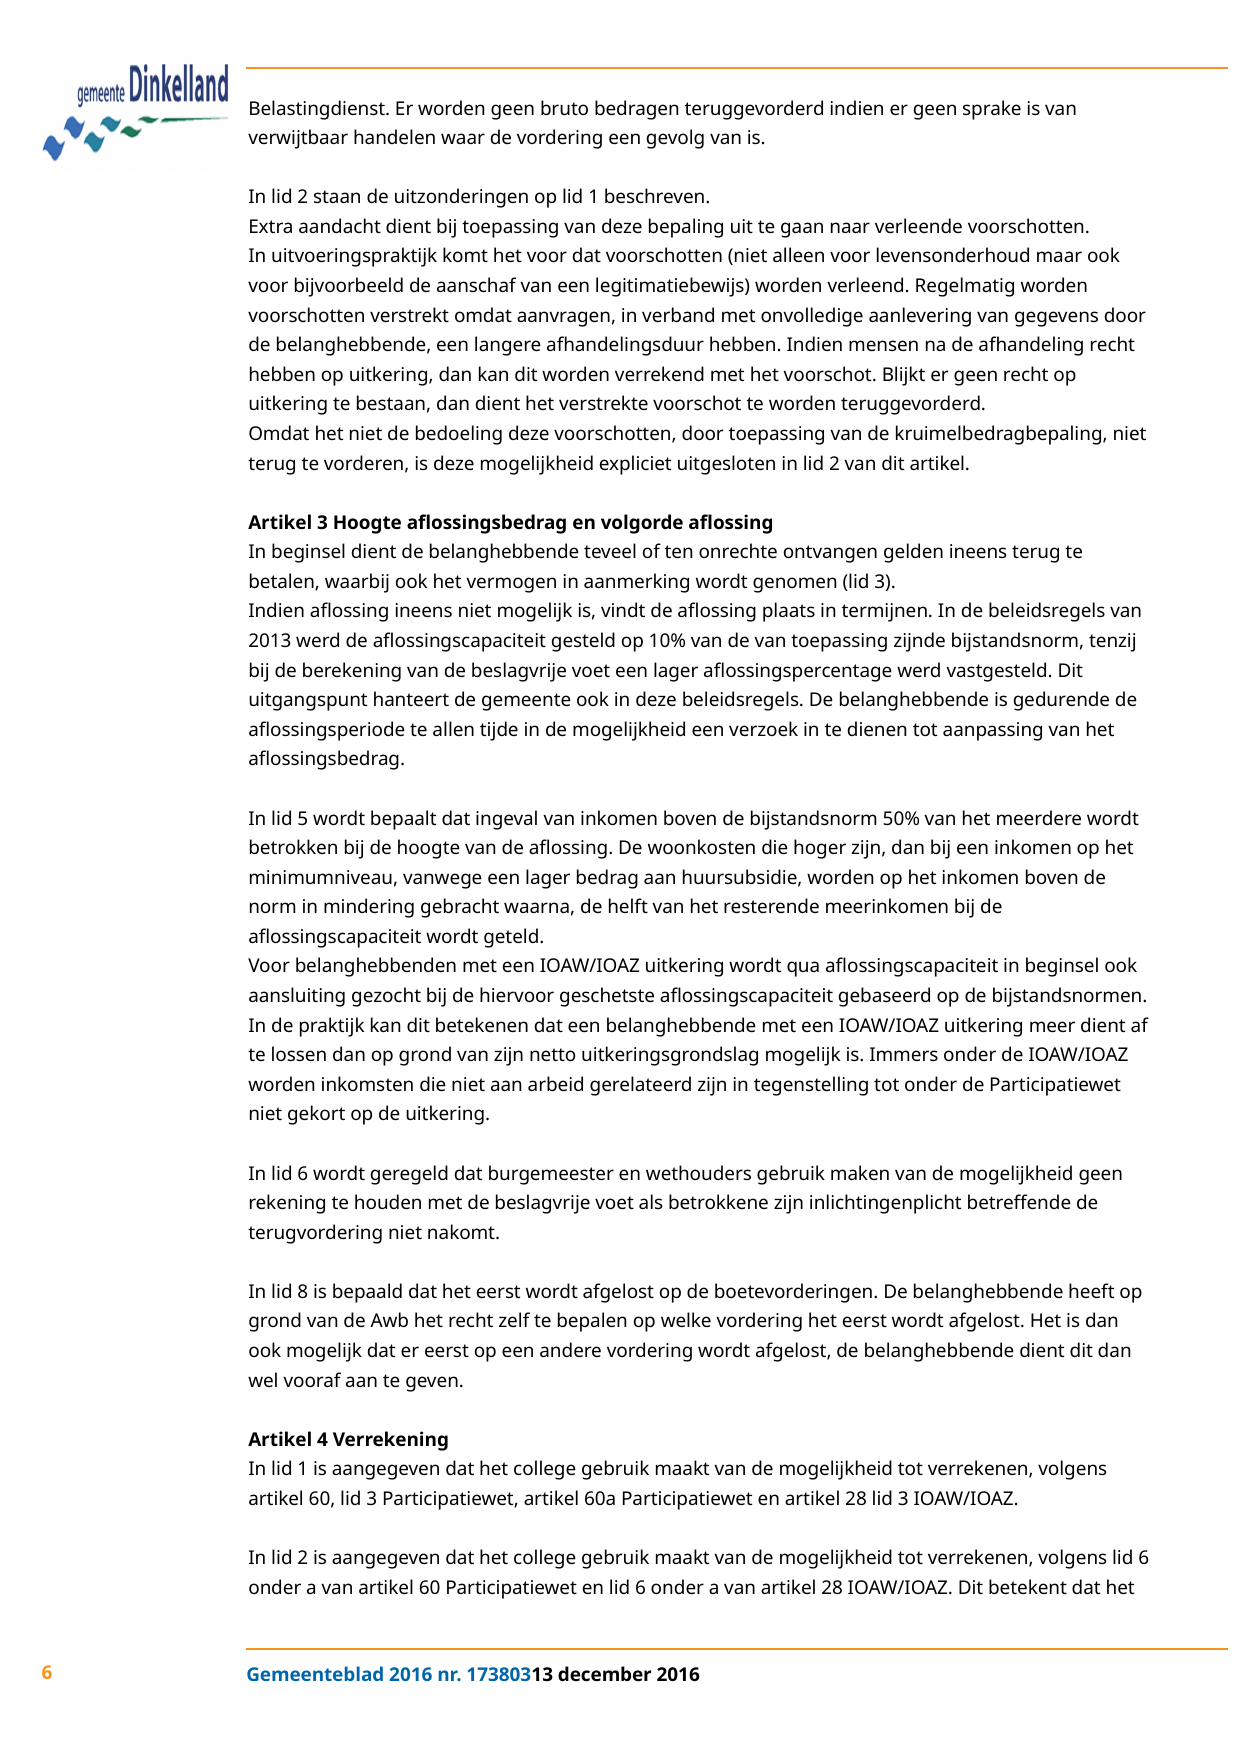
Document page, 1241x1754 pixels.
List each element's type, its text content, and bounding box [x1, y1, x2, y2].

text Voor belanghebbenden met een IOAW/IOAZ uitkering wordt qua aflossingscapaciteit in beginsel ook aansluiting gezocht bij de hiervoor geschetste aflossingscapaciteit gebaseerd op de bijstandsnormen. In de praktijk kan dit betekenen dat een belanghebbende met een IOAW/IOAZ uitkering meer dient af te lossen dan op grond van zijn netto uitkeringsgrondslag mogelijk is. Immers onder de IOAW/IOAZ worden inkomsten die niet aan arbeid gerelateerd zijn in tegenstelling tot onder de Participatiewet niet gekort op de uitkering. [248, 953, 1152, 1126]
text Omdat het niet de bedoeling deze voorschotten, door toepassing van de kruimelbedragbepaling, niet terug te vorderen, is deze mogelijkheid expliciet uitgesloten in lid 2 van dit artikel. [248, 420, 1152, 476]
text In lid 2 is aangegeven dat het college gebruik maakt van de mogelijkheid tot verrekenen, volgens lid 6 onder a van artikel 60 Participatiewet en lid 6 onder a van artikel 28 IOAW/IOAZ. Dit betekent dat het [248, 1544, 1152, 1600]
text Indien aflossing ineens niet mogelijk is, vindt de aflossing plaats in termijnen. In de beleidsregels van 2013 werd de aflossingscapaciteit gesteld op 10% van de van toepassing zijnde bijstandsnorm, tenzij bij de berekening van de beslagvrije voet een lager aflossingspercentage werd vastgesteld. Dit uitgangspunt hanteert de gemeente ook in deze beleidsregels. De belanghebbende is gedurende de aflossingsperiode te allen tijde in de mogelijkheid een verzoek in te dienen tot aanpassing van het aflossingsbedrag. [248, 598, 1152, 771]
text In lid 8 is bepaald dat het eerst wordt afgelost op de boetevorderingen. De belanghebbende heeft op grond van de Awb het recht zelf te bepalen op welke vordering het eerst wordt afgelost. Het is dan ook mogelijk dat er eerst op een andere vordering wordt afgelost, de belanghebbende dient dit dan wel vooraf aan te geven. [248, 1278, 1152, 1393]
text In lid 2 staan de uitzonderingen op lid 1 beschreven. [248, 183, 1152, 209]
picture [41, 47, 231, 172]
text Belastingdienst. Er worden geen bruto bedragen teruggevorderd indien er geen sprake is van verwijtbaar handelen waar de vordering een gevolg van is. [248, 95, 1152, 150]
text In uitvoeringspraktijk komt het voor dat voorschotten (niet alleen voor levensonderhoud maar ook voor bijvoorbeeld de aanschaf van een legitimatiebewijs) worden verleend. Regelmatig worden voorschotten verstrekt omdat aanvragen, in verband met onvolledige aanlevering van gegevens door de belanghebbende, een langere afhandelingsduur hebben. Indien mensen na de afhandeling recht hebben op uitkering, dan kan dit worden verrekend met het voorschot. Blijkt er geen recht op uitkering te bestaan, dan dient het verstrekte voorschot te worden teruggevorderd. [248, 243, 1152, 416]
text Artikel 4 Verrekening [248, 1426, 1152, 1452]
text In beginsel dient de belanghebbende teveel of ten onrechte ontvangen gelden ineens terug te betalen, waarbij ook het vermogen in aanmerking wordt genomen (lid 3). [248, 538, 1152, 594]
text In lid 6 wordt geregeld dat burgemeester en wethouders gebruik maken van de mogelijkheid geen rekening te houden met de beslagvrije voet als betrokkene zijn inlichtingenplicht betreffende de terugvordering niet nakomt. [248, 1160, 1152, 1245]
text In lid 5 wordt bepaalt dat ingeval van inkomen boven de bijstandsnorm 50% van het meerdere wordt betrokken bij de hoogte van de aflossing. De woonkosten die hoger zijn, dan bij een inkomen op het minimumniveau, vanwege een lager bedrag aan huursubsidie, worden op het inkomen boven de norm in mindering gebracht waarna, de helft van het resterende meerinkomen bij de aflossingscapaciteit wordt geteld. [248, 805, 1152, 949]
text Artikel 3 Hoogte aflossingsbedrag en volgorde aflossing [248, 509, 1152, 535]
text Extra aandacht dient bij toepassing van deze bepaling uit te gaan naar verleende voorschotten. [248, 213, 1152, 239]
text In lid 1 is aangegeven dat het college gebruik maakt van de mogelijkheid tot verrekenen, volgens artikel 60, lid 3 Participatiewet, artikel 60a Participatiewet en artikel 28 lid 3 IOAW/IOAZ. [248, 1456, 1152, 1511]
